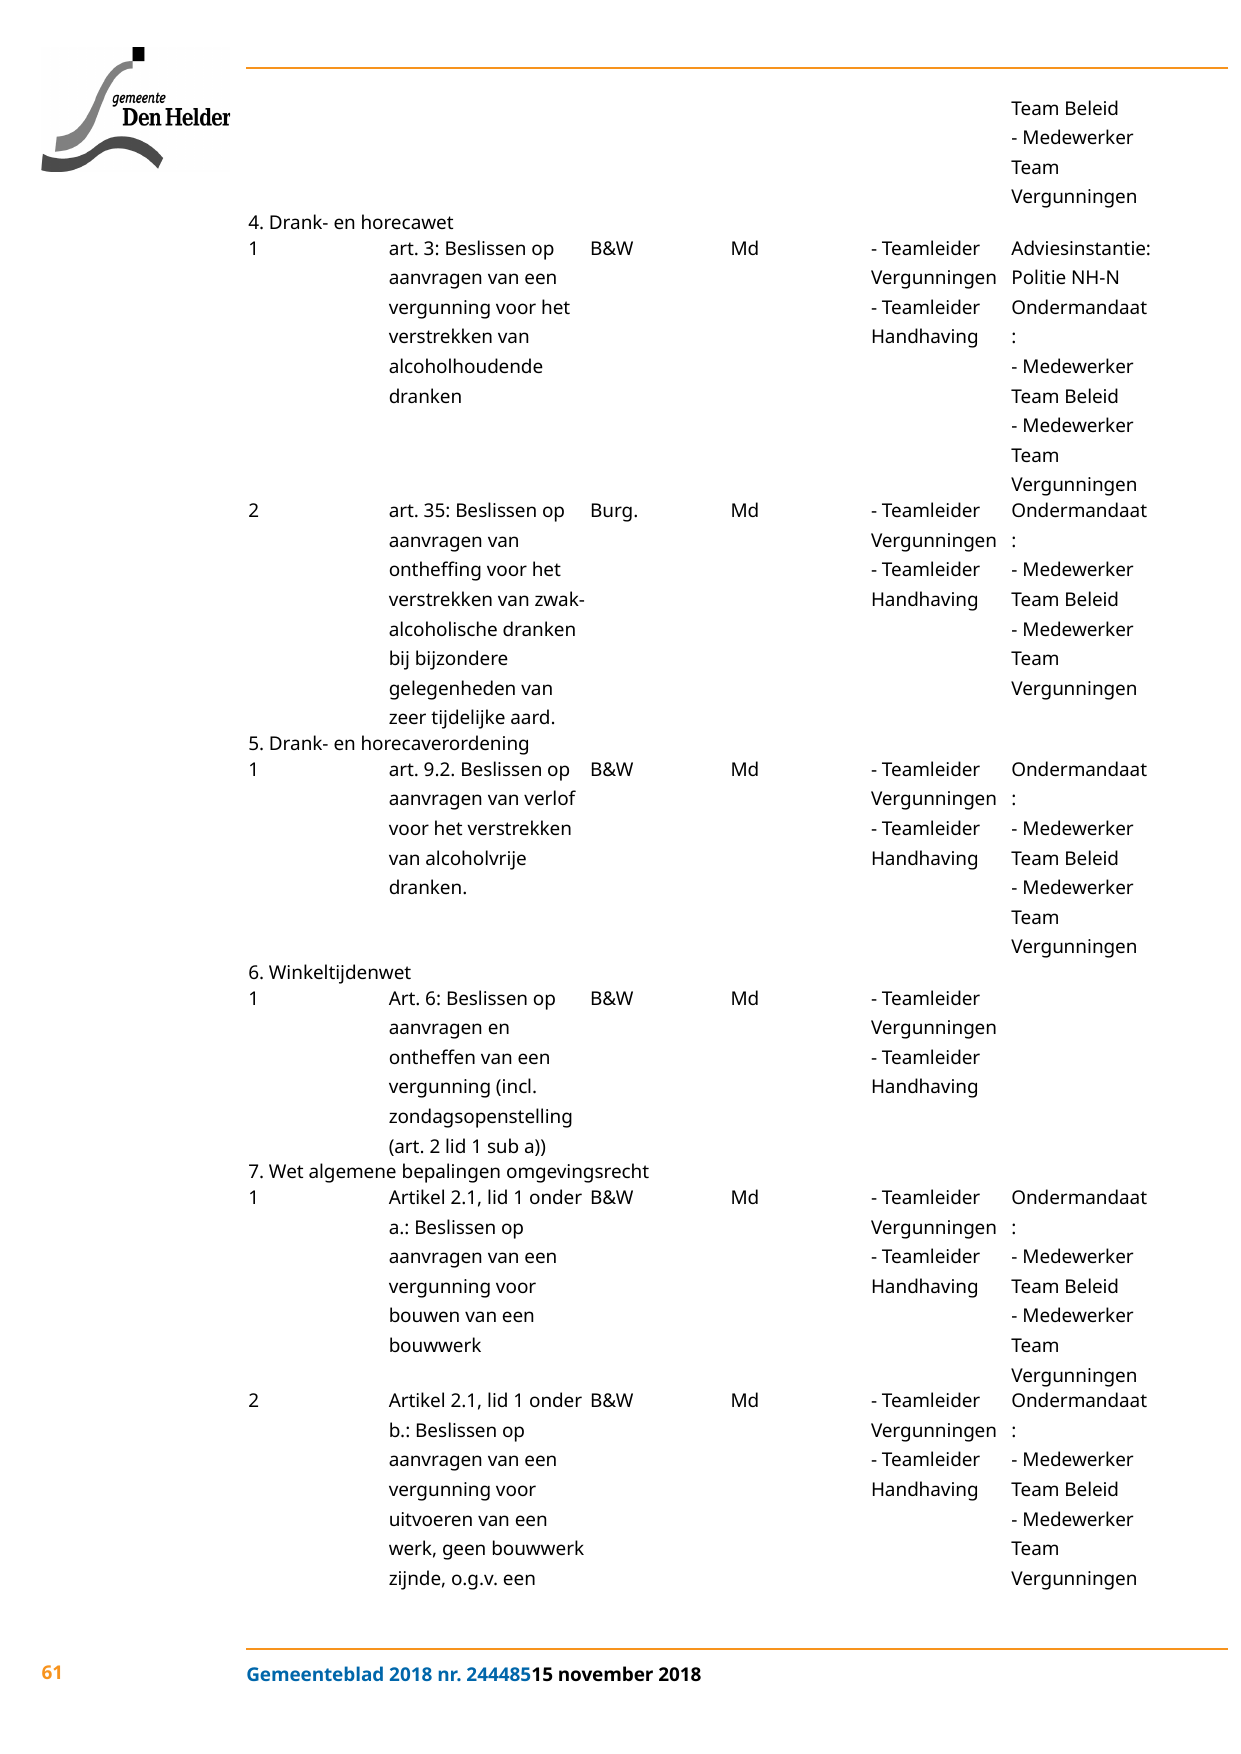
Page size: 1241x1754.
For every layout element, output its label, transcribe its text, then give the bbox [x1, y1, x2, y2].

table_cell [871, 95, 1011, 209]
table_cell art. 35: Beslissen op aanvragen van ontheffing voor het verstrekken van zwak-alcoholische dranken bij bijzondere gelegenheden van zeer tijdelijke aard. [389, 498, 590, 730]
table_cell art. 3: Beslissen op aanvragen van een vergunning voor het verstrekken van alcoholhoudende dranken [389, 235, 590, 497]
table_cell Adviesinstantie: Politie NH-N Ondermandaat: - Medewerker Team Beleid - Medewerker Team Vergunningen [1011, 235, 1152, 497]
table_cell - Teamleider Vergunningen - Teamleider Handhaving [871, 498, 1011, 730]
table_cell 2 [248, 1388, 388, 1591]
table_cell [389, 95, 590, 209]
table_cell Team Beleid - Medewerker Team Vergunningen [1011, 95, 1152, 209]
table_cell Artikel 2.1, lid 1 onder a.: Beslissen op aanvragen van een vergunning voor bouwen van een bouwwerk [389, 1184, 590, 1387]
table_cell art. 9.2. Beslissen op aanvragen van verlof voor het verstrekken van alcoholvrije dranken. [389, 756, 590, 959]
table_cell 4. Drank- en horecawet [248, 209, 1152, 235]
table_cell Burg. [590, 498, 730, 730]
table_cell - Teamleider Vergunningen - Teamleider Handhaving [871, 235, 1011, 497]
table_cell Art. 6: Beslissen op aanvragen en ontheffen van een vergunning (incl. zondagsopenstelling (art. 2 lid 1 sub a)) [389, 985, 590, 1158]
table_cell Md [730, 985, 871, 1158]
table_cell Ondermandaat: - Medewerker Team Beleid - Medewerker Team Vergunningen [1011, 1388, 1152, 1591]
table_cell 6. Winkeltijdenwet [248, 959, 1152, 985]
table_cell - Teamleider Vergunningen - Teamleider Handhaving [871, 985, 1011, 1158]
table_cell Ondermandaat: - Medewerker Team Beleid - Medewerker Team Vergunningen [1011, 498, 1152, 730]
table_cell B&W [590, 985, 730, 1158]
table_cell B&W [590, 1184, 730, 1387]
table_cell Md [730, 235, 871, 497]
table_cell 1 [248, 1184, 388, 1387]
table_cell - Teamleider Vergunningen - Teamleider Handhaving [871, 1184, 1011, 1387]
table_cell [248, 95, 388, 209]
table_cell 5. Drank- en horecaverordening [248, 730, 1152, 756]
table_cell 1 [248, 985, 388, 1158]
table_cell Ondermandaat: - Medewerker Team Beleid - Medewerker Team Vergunningen [1011, 1184, 1152, 1387]
picture [41, 47, 231, 172]
table_cell [730, 95, 871, 209]
table_cell B&W [590, 756, 730, 959]
table_cell 1 [248, 235, 388, 497]
table_cell B&W [590, 235, 730, 497]
table_cell Md [730, 1184, 871, 1387]
table_cell - Teamleider Vergunningen - Teamleider Handhaving [871, 1388, 1011, 1591]
table_cell Ondermandaat: - Medewerker Team Beleid - Medewerker Team Vergunningen [1011, 756, 1152, 959]
table_cell Md [730, 498, 871, 730]
table_cell Md [730, 756, 871, 959]
table_cell - Teamleider Vergunningen - Teamleider Handhaving [871, 756, 1011, 959]
table_cell [590, 95, 730, 209]
table_cell [1011, 985, 1152, 1158]
table_cell 2 [248, 498, 388, 730]
table_cell B&W [590, 1388, 730, 1591]
table_cell Md [730, 1388, 871, 1591]
table_cell 7. Wet algemene bepalingen omgevingsrecht [248, 1159, 1152, 1184]
table_cell 1 [248, 756, 388, 959]
table_cell Artikel 2.1, lid 1 onder b.: Beslissen op aanvragen van een vergunning voor uitvoeren van een werk, geen bouwwerk zijnde, o.g.v. een [389, 1388, 590, 1591]
